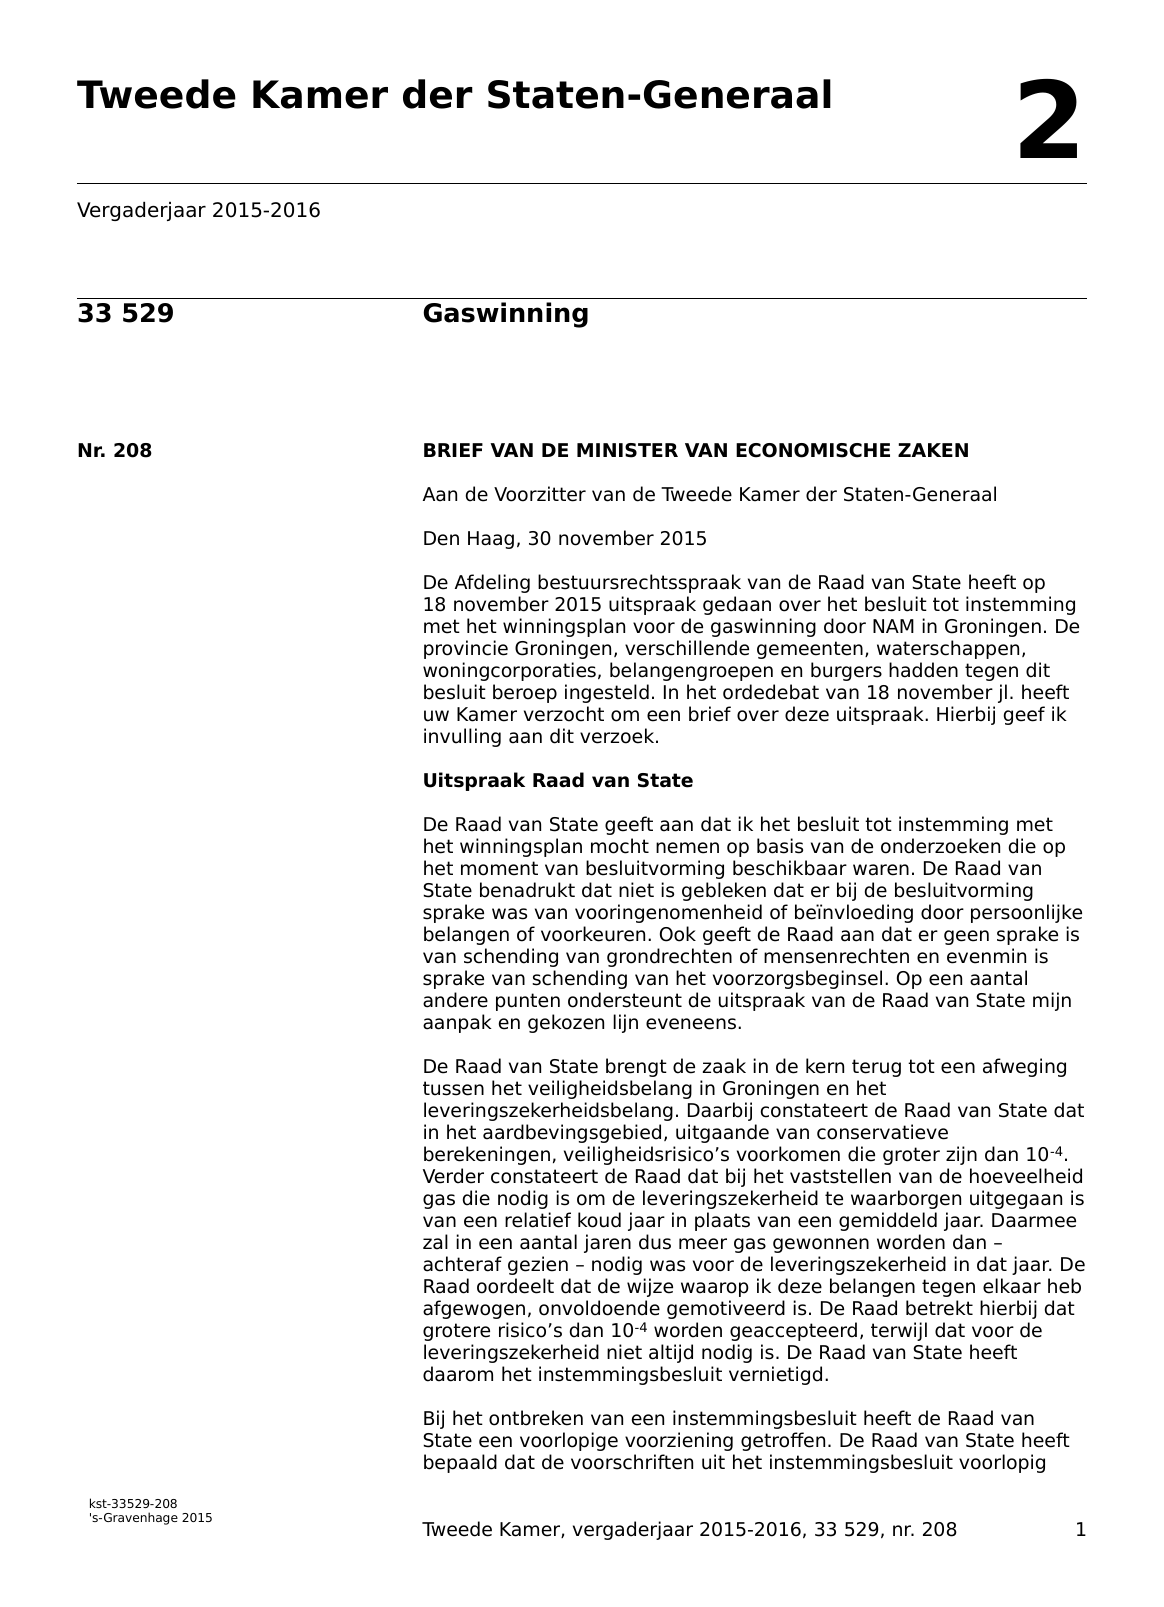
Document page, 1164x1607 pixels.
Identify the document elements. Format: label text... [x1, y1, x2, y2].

table_header Tweede Kamer der Staten-Generaal [77, 59, 886, 183]
text Bij het ontbreken van een instemmingsbesluit heeft de Raad van State een voorlopige voorziening getroffen. De Raad van State heeft bepaald dat de voorschriften uit het instemmingsbesluit voorlopig [422, 1408, 1087, 1474]
subtitle 33 529 Gaswinning [77, 299, 1087, 329]
table_cell Vergaderjaar 2015-2016 [77, 184, 1087, 298]
text 's-Gravenhage 2015 [88, 1511, 323, 1525]
table_header 2 [886, 59, 1087, 183]
text De Raad van State geeft aan dat ik het besluit tot instemming met het winningsplan mocht nemen op basis van de onderzoeken die op het moment van besluitvorming beschikbaar waren. De Raad van State benadrukt dat niet is gebleken dat er bij de besluitvorming sprake was van vooringenomenheid of beïnvloeding door persoonlijke belangen of voorkeuren. Ook geeft de Raad aan dat er geen sprake is van schending van grondrechten of mensenrechten en evenmin is sprake van schending van het voorzorgsbeginsel. Op een aantal andere punten ondersteunt de uitspraak van de Raad van State mijn aanpak en gekozen lijn eveneens. [422, 814, 1087, 1034]
subtitle Nr. 208 BRIEF VAN DE MINISTER VAN ECONOMISCHE ZAKEN [77, 440, 1087, 462]
text De Raad van State brengt de zaak in de kern terug tot een afweging tussen het veiligheidsbelang in Groningen en het leveringszekerheidsbelang. Daarbij constateert de Raad van State dat in het aardbevingsgebied, uitgaande van conservatieve berekeningen, veiligheidsrisico’s voorkomen die groter zijn dan 10-4. Verder constateert de Raad dat bij het vaststellen van de hoeveelheid gas die nodig is om de leveringszekerheid te waarborgen uitgegaan is van een relatief koud jaar in plaats van een gemiddeld jaar. Daarmee zal in een aantal jaren dus meer gas gewonnen worden dan – achteraf gezien – nodig was voor de leveringszekerheid in dat jaar. De Raad oordeelt dat de wijze waarop ik deze belangen tegen elkaar heb afgewogen, onvoldoende gemotiveerd is. De Raad betrekt hierbij dat grotere risico’s dan 10-4 worden geaccepteerd, terwijl dat voor de leveringszekerheid niet altijd nodig is. De Raad van State heeft daarom het instemmingsbesluit vernietigd. [422, 1056, 1087, 1386]
subtitle Uitspraak Raad van State [422, 770, 1087, 792]
text De Afdeling bestuursrechtsspraak van de Raad van State heeft op 18 november 2015 uitspraak gedaan over het besluit tot instemming met het winningsplan voor de gaswinning door NAM in Groningen. De provincie Groningen, verschillende gemeenten, waterschappen, woningcorporaties, belangengroepen en burgers hadden tegen dit besluit beroep ingesteld. In het ordedebat van 18 november jl. heeft uw Kamer verzocht om een brief over deze uitspraak. Hierbij geef ik invulling aan dit verzoek. [422, 572, 1087, 748]
text Den Haag, 30 november 2015 [422, 528, 1087, 550]
text Aan de Voorzitter van de Tweede Kamer der Staten-Generaal [422, 484, 1087, 506]
text kst-33529-208 [88, 1497, 323, 1511]
